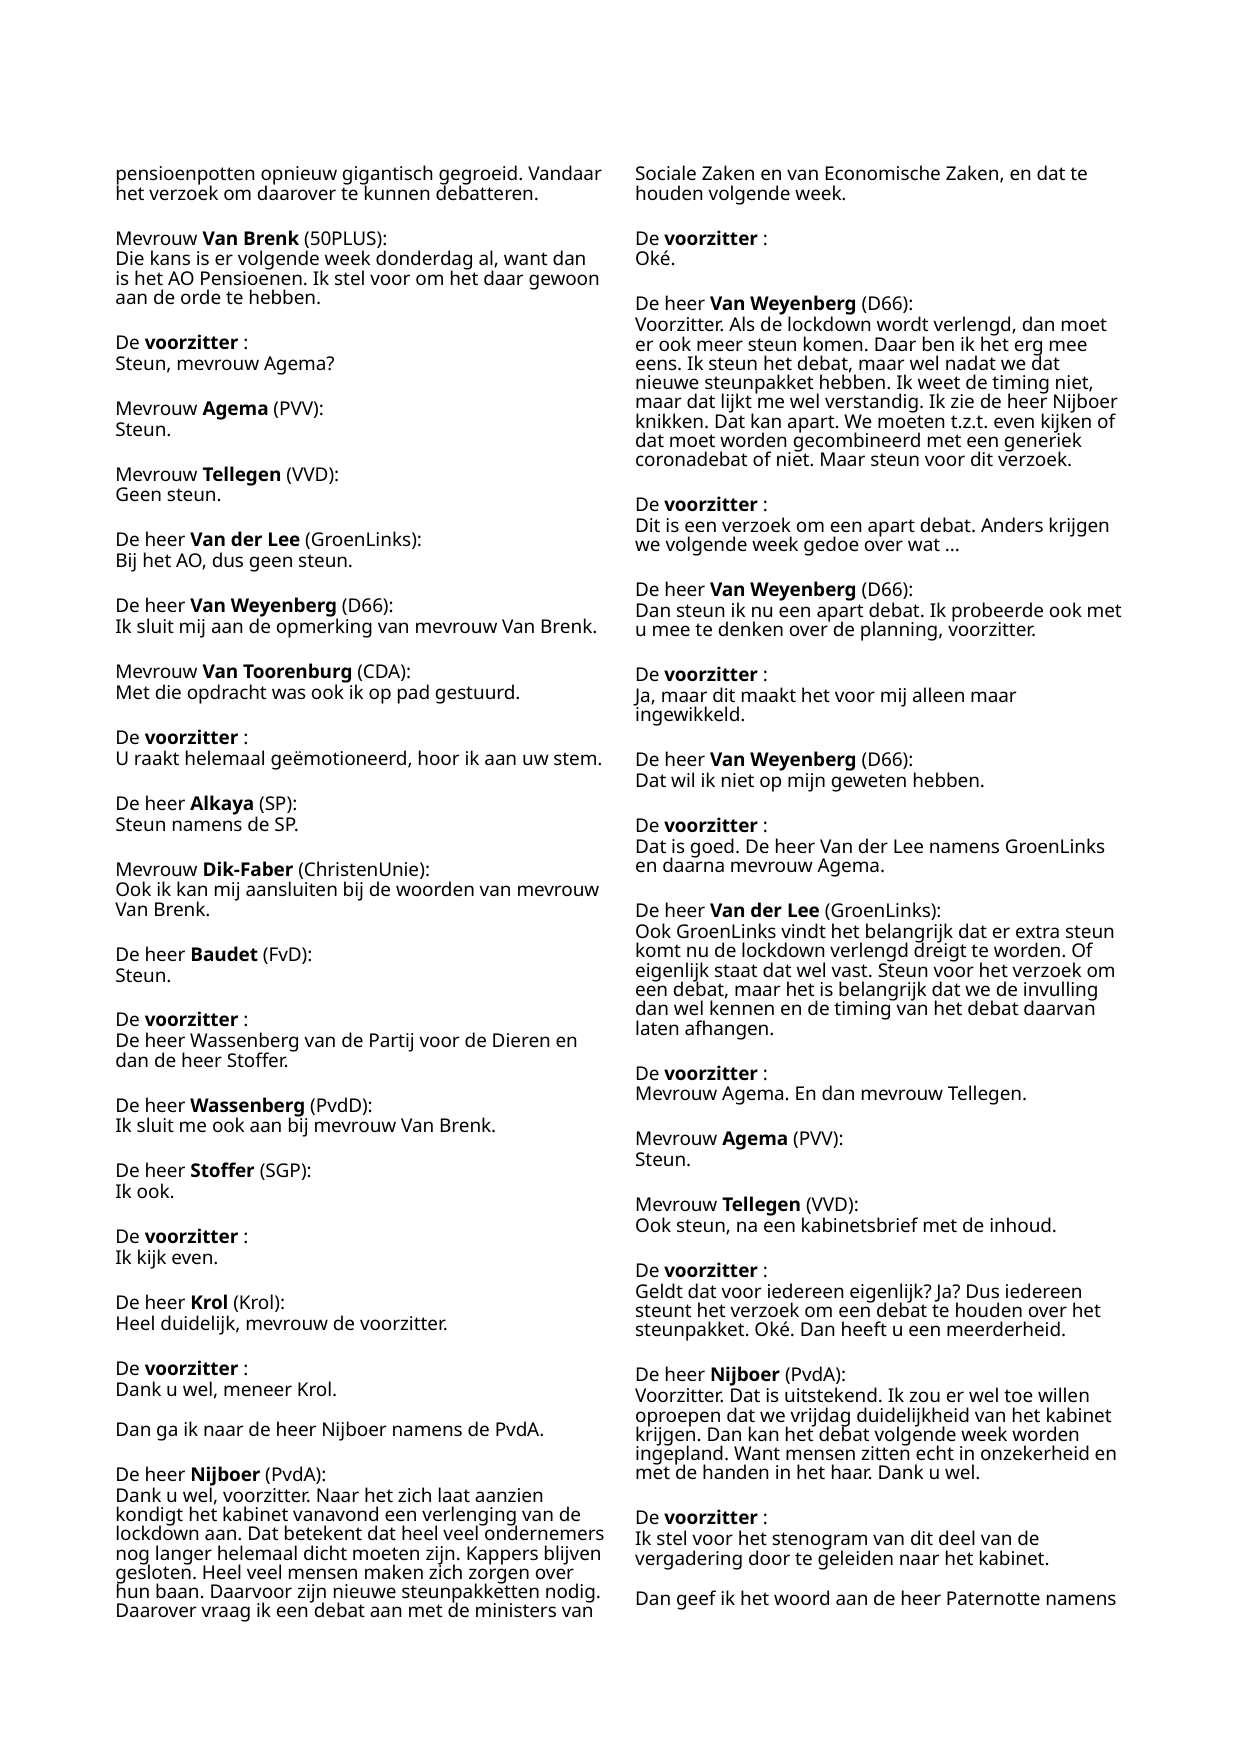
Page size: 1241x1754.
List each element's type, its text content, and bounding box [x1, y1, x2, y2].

text Mevrouw Agema (PVV): [115, 395, 605, 421]
text Ook GroenLinks vindt het belangrijk dat er extra steun komt nu de lockdown verlengd dreigt te worden. Of eigenlijk staat dat wel vast. Steun voor het verzoek om een debat, maar het is belangrijk dat we de invulling dan wel kennen en de timing van het debat daarvan laten afhangen. [635, 923, 1125, 1039]
text Dan ga ik naar de heer Nijboer namens de PvdA. [115, 1421, 605, 1440]
text De heer Stoffer (SGP): [115, 1158, 605, 1183]
text Geldt dat voor iedereen eigenlijk? Ja? Dus iedereen steunt het verzoek om een debat te houden over het steunpakket. Oké. Dan heeft u een meerderheid. [635, 1283, 1125, 1341]
text Voorzitter. Als de lockdown wordt verlengd, dan moet er ook meer steun komen. Daar ben ik het erg mee eens. Ik steun het debat, maar wel nadat we dat nieuwe steunpakket hebben. Ik weet de timing niet, maar dat lijkt me wel verstandig. Ik zie de heer Nijboer knikken. Dat kan apart. We moeten t.z.t. even kijken of dat moet worden gecombineerd met een generiek coronadebat of niet. Maar steun voor dit verzoek. [635, 316, 1125, 470]
text De heer Wassenberg (PvdD): [115, 1092, 605, 1117]
text De voorzitter : [635, 661, 1125, 687]
text Ook steun, na een kabinetsbrief met de inhoud. [635, 1217, 1125, 1236]
text Dan geef ik het woord aan de heer Paternotte namens [635, 1589, 1125, 1609]
text Steun. [115, 967, 605, 986]
text De heer Van Weyenberg (D66): [635, 747, 1125, 772]
text De voorzitter : [115, 1355, 605, 1381]
text Mevrouw Agema (PVV): [635, 1126, 1125, 1151]
text De voorzitter : [115, 724, 605, 750]
text Mevrouw Agema. En dan mevrouw Tellegen. [635, 1085, 1125, 1105]
text Ik ook. [115, 1183, 605, 1203]
text De heer Wassenberg van de Partij voor de Dieren en dan de heer Stoffer. [115, 1032, 605, 1071]
text Steun, mevrouw Agema? [115, 355, 605, 374]
text De voorzitter : [635, 1060, 1125, 1085]
text Ja, maar dit maakt het voor mij alleen maar ingewikkeld. [635, 687, 1125, 726]
text Steun. [115, 421, 605, 440]
text Voorzitter. Dat is uitstekend. Ik zou er wel toe willen oproepen dat we vrijdag duidelijkheid van het kabinet krijgen. Dan kan het debat volgende week worden ingepland. Want mensen zitten echt in onzekerheid en met de handen in het haar. Dank u wel. [635, 1387, 1125, 1484]
text Ook ik kan mij aansluiten bij de woorden van mevrouw Van Brenk. [115, 881, 605, 920]
text De voorzitter : [635, 225, 1125, 250]
text Dank u wel, voorzitter. Naar het zich laat aanzien kondigt het kabinet vanavond een verlenging van de lockdown aan. Dat betekent dat heel veel ondernemers nog langer helemaal dicht moeten zijn. Kappers blijven gesloten. Heel veel mensen maken zich zorgen over hun baan. Daarvoor zijn nieuwe steunpakketten nodig. Daarover vraag ik een debat aan met de ministers van [115, 1487, 605, 1622]
text Die kans is er volgende week donderdag al, want dan is het AO Pensioenen. Ik stel voor om het daar gewoon aan de orde te hebben. [115, 250, 605, 308]
text Met die opdracht was ook ik op pad gestuurd. [115, 684, 605, 703]
text Ik sluit me ook aan bij mevrouw Van Brenk. [115, 1117, 605, 1137]
text De voorzitter : [115, 1223, 605, 1249]
text Dan steun ik nu een apart debat. Ik probeerde ook met u mee te denken over de planning, voorzitter. [635, 602, 1125, 641]
text Bij het AO, dus geen steun. [115, 552, 605, 572]
text Steun. [635, 1151, 1125, 1171]
text De heer Van Weyenberg (D66): [635, 576, 1125, 602]
text Mevrouw Tellegen (VVD): [115, 461, 605, 486]
text De heer Alkaya (SP): [115, 790, 605, 816]
text Mevrouw Van Toorenburg (CDA): [115, 658, 605, 684]
text Ik stel voor het stenogram van dit deel van de vergadering door te geleiden naar het kabinet. [635, 1530, 1125, 1569]
text Ik sluit mij aan de opmerking van mevrouw Van Brenk. [115, 618, 605, 637]
text De heer Van Weyenberg (D66): [635, 291, 1125, 316]
text Dat is goed. De heer Van der Lee namens GroenLinks en daarna mevrouw Agema. [635, 838, 1125, 877]
text Sociale Zaken en van Economische Zaken, en dat te houden volgende week. [635, 165, 1125, 204]
text De voorzitter : [115, 329, 605, 355]
text De heer Nijboer (PvdA): [635, 1362, 1125, 1387]
text De heer Van Weyenberg (D66): [115, 592, 605, 618]
text De heer Van der Lee (GroenLinks): [635, 897, 1125, 923]
text De heer Baudet (FvD): [115, 941, 605, 967]
text De voorzitter : [635, 1504, 1125, 1530]
text Dat wil ik niet op mijn geweten hebben. [635, 772, 1125, 792]
text U raakt helemaal geëmotioneerd, hoor ik aan uw stem. [115, 750, 605, 769]
text Mevrouw Van Brenk (50PLUS): [115, 225, 605, 250]
text Oké. [635, 250, 1125, 270]
text Mevrouw Tellegen (VVD): [635, 1191, 1125, 1217]
text De voorzitter : [115, 1007, 605, 1032]
text Heel duidelijk, mevrouw de voorzitter. [115, 1315, 605, 1334]
text Geen steun. [115, 486, 605, 506]
text Ik kijk even. [115, 1249, 605, 1268]
text Steun namens de SP. [115, 816, 605, 835]
text De voorzitter : [635, 1257, 1125, 1283]
text De heer Nijboer (PvdA): [115, 1461, 605, 1487]
text pensioenpotten opnieuw gigantisch gegroeid. Vandaar het verzoek om daarover te kunnen debatteren. [115, 165, 605, 204]
text Mevrouw Dik-Faber (ChristenUnie): [115, 856, 605, 881]
text Dit is een verzoek om een apart debat. Anders krijgen we volgende week gedoe over wat … [635, 517, 1125, 556]
text De voorzitter : [635, 491, 1125, 517]
text De heer Van der Lee (GroenLinks): [115, 527, 605, 552]
text Dank u wel, meneer Krol. [115, 1381, 605, 1400]
text De voorzitter : [635, 812, 1125, 838]
text De heer Krol (Krol): [115, 1289, 605, 1315]
